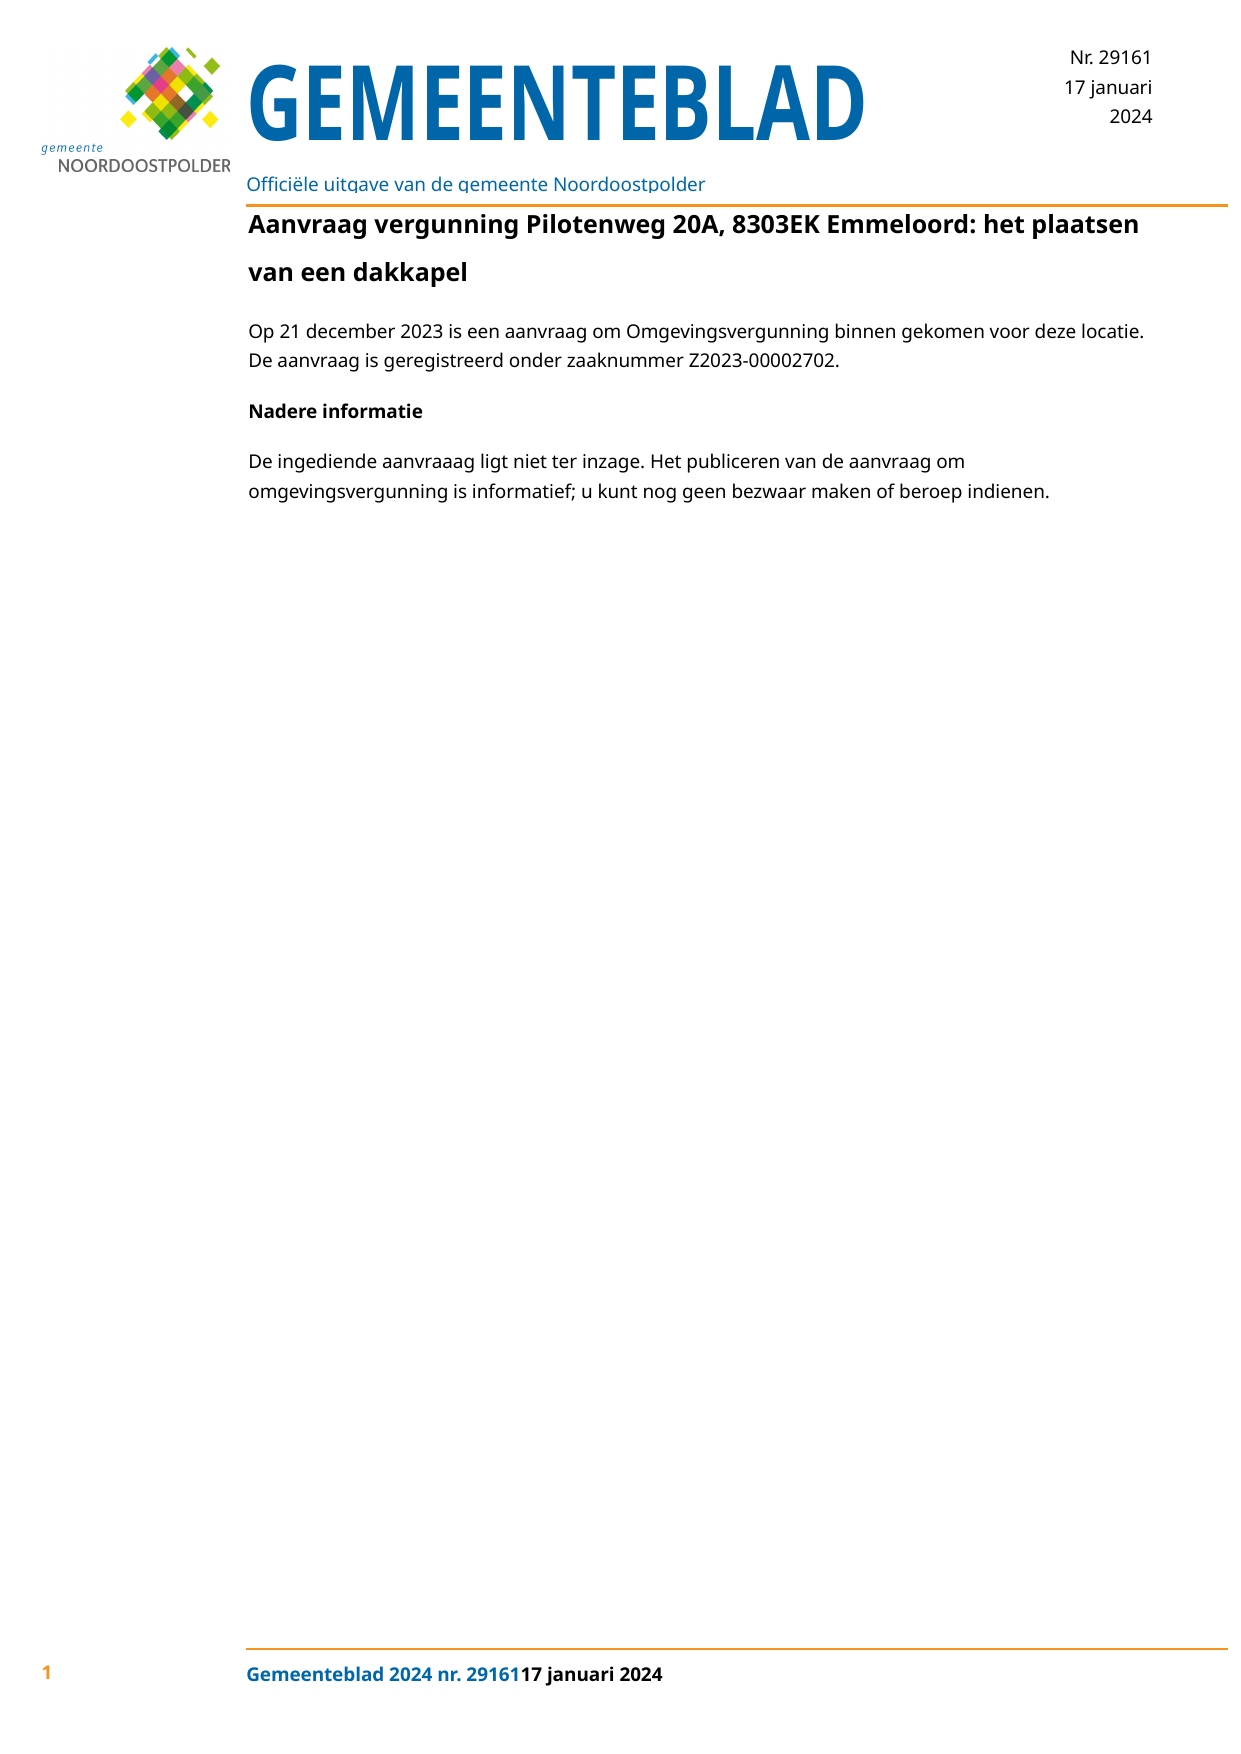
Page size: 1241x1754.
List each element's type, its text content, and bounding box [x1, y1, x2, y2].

text Nadere informatie [248, 398, 1152, 424]
text Aanvraag vergunning Pilotenweg 20A, 8303EK Emmeloord: het plaatsen van een dakkapel [248, 207, 1152, 288]
text De ingediende aanvraaag ligt niet ter inzage. Het publiceren van de aanvraag om omgevingsvergunning is informatief; u kunt nog geen bezwaar maken of beroep indienen. [248, 448, 1152, 504]
picture [41, 47, 231, 172]
text Op 21 december 2023 is een aanvraag om Omgevingsvergunning binnen gekomen voor deze locatie. De aanvraag is geregistreerd onder zaaknummer Z2023-00002702. [248, 318, 1152, 373]
